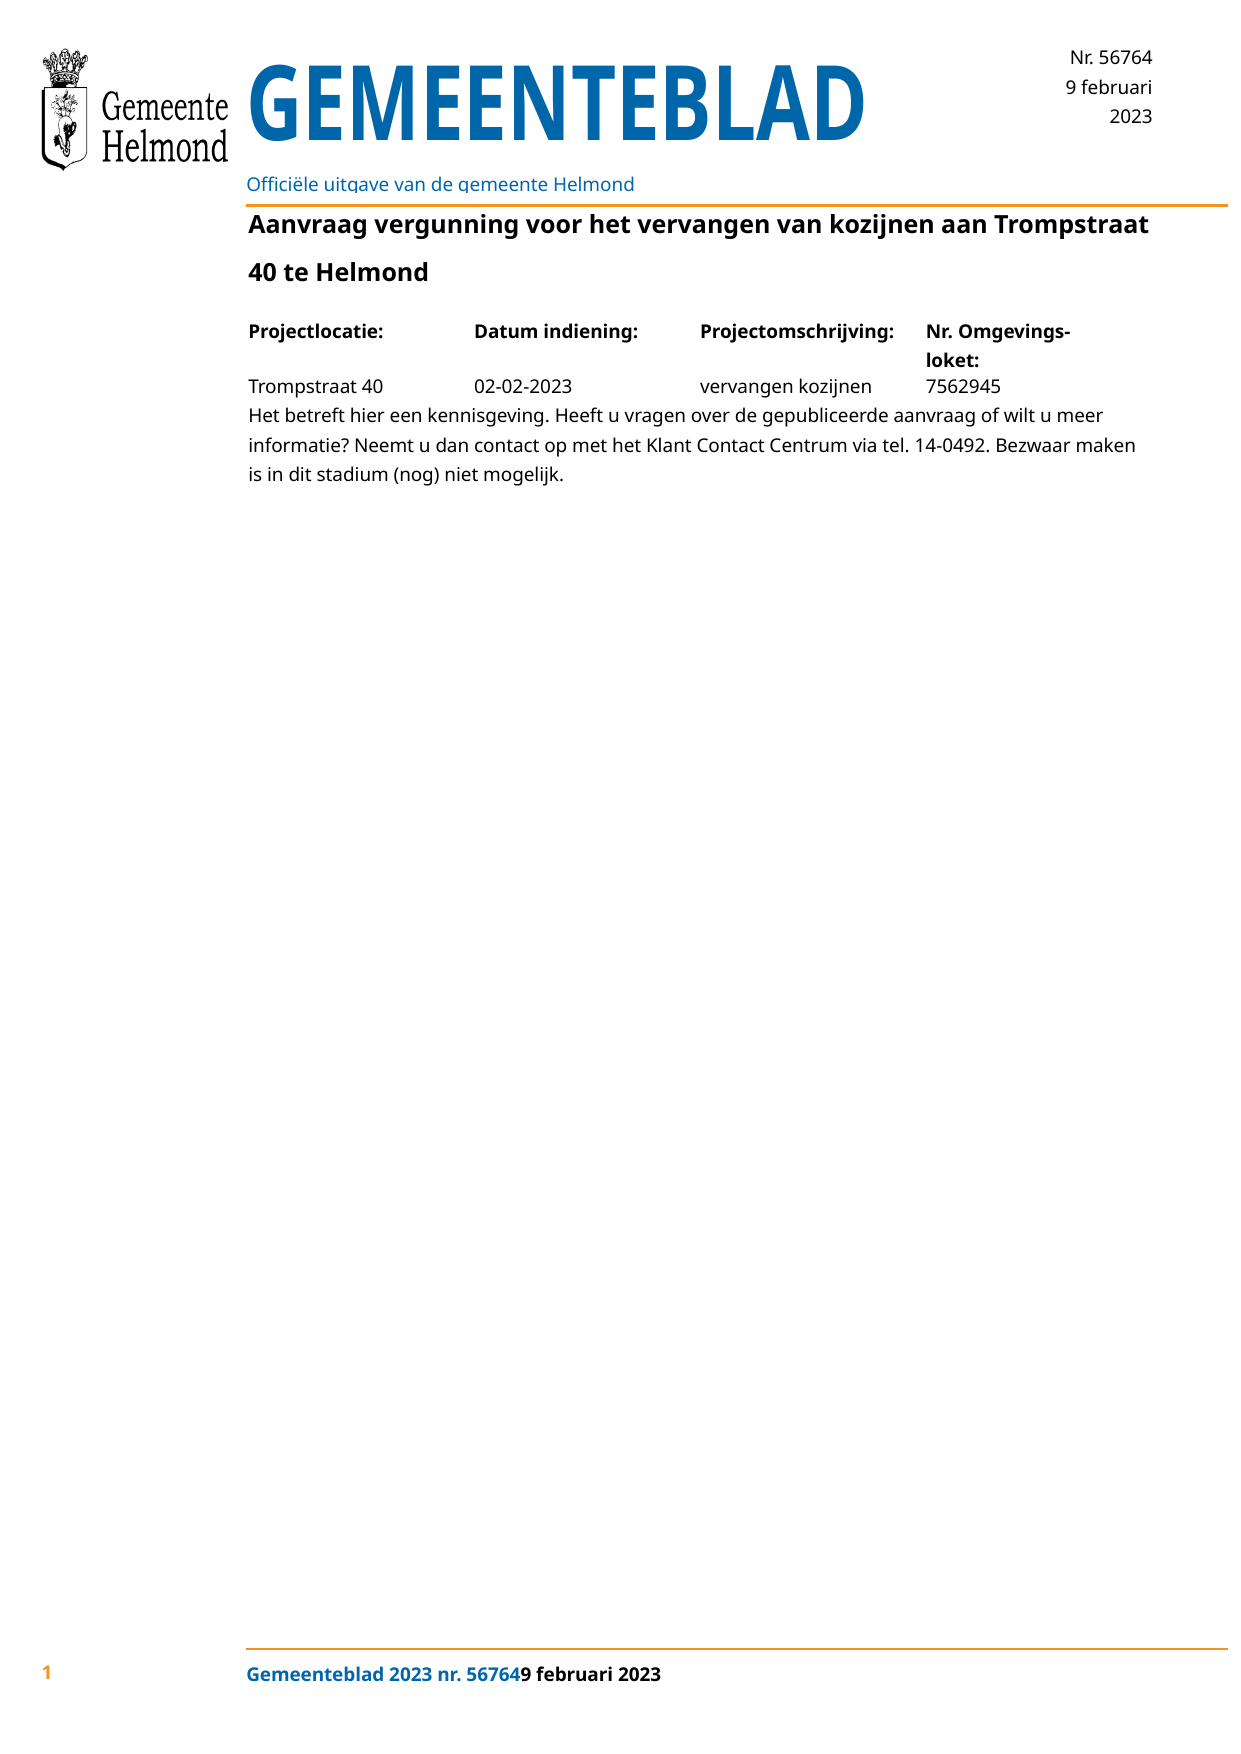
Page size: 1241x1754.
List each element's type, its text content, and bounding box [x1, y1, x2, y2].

table_header Projectlocatie: [248, 318, 474, 373]
picture [41, 47, 231, 172]
text Het betreft hier een kennisgeving. Heeft u vragen over de gepubliceerde aanvraag of wilt u meer informatie? Neemt u dan contact op met het Klant Contact Centrum via tel. 14-0492. Bezwaar maken is in dit stadium (nog) niet mogelijk. [248, 402, 1152, 487]
table_cell 7562945 [926, 373, 1152, 399]
text Aanvraag vergunning voor het vervangen van kozijnen aan Trompstraat 40 te Helmond [248, 207, 1152, 288]
table_header Nr. Omgevings- loket: [926, 318, 1152, 373]
table_cell 02-02-2023 [474, 373, 700, 399]
table_cell vervangen kozijnen [700, 373, 926, 399]
table_cell Trompstraat 40 [248, 373, 474, 399]
table_header Projectomschrijving: [700, 318, 926, 373]
table_header Datum indiening: [474, 318, 700, 373]
